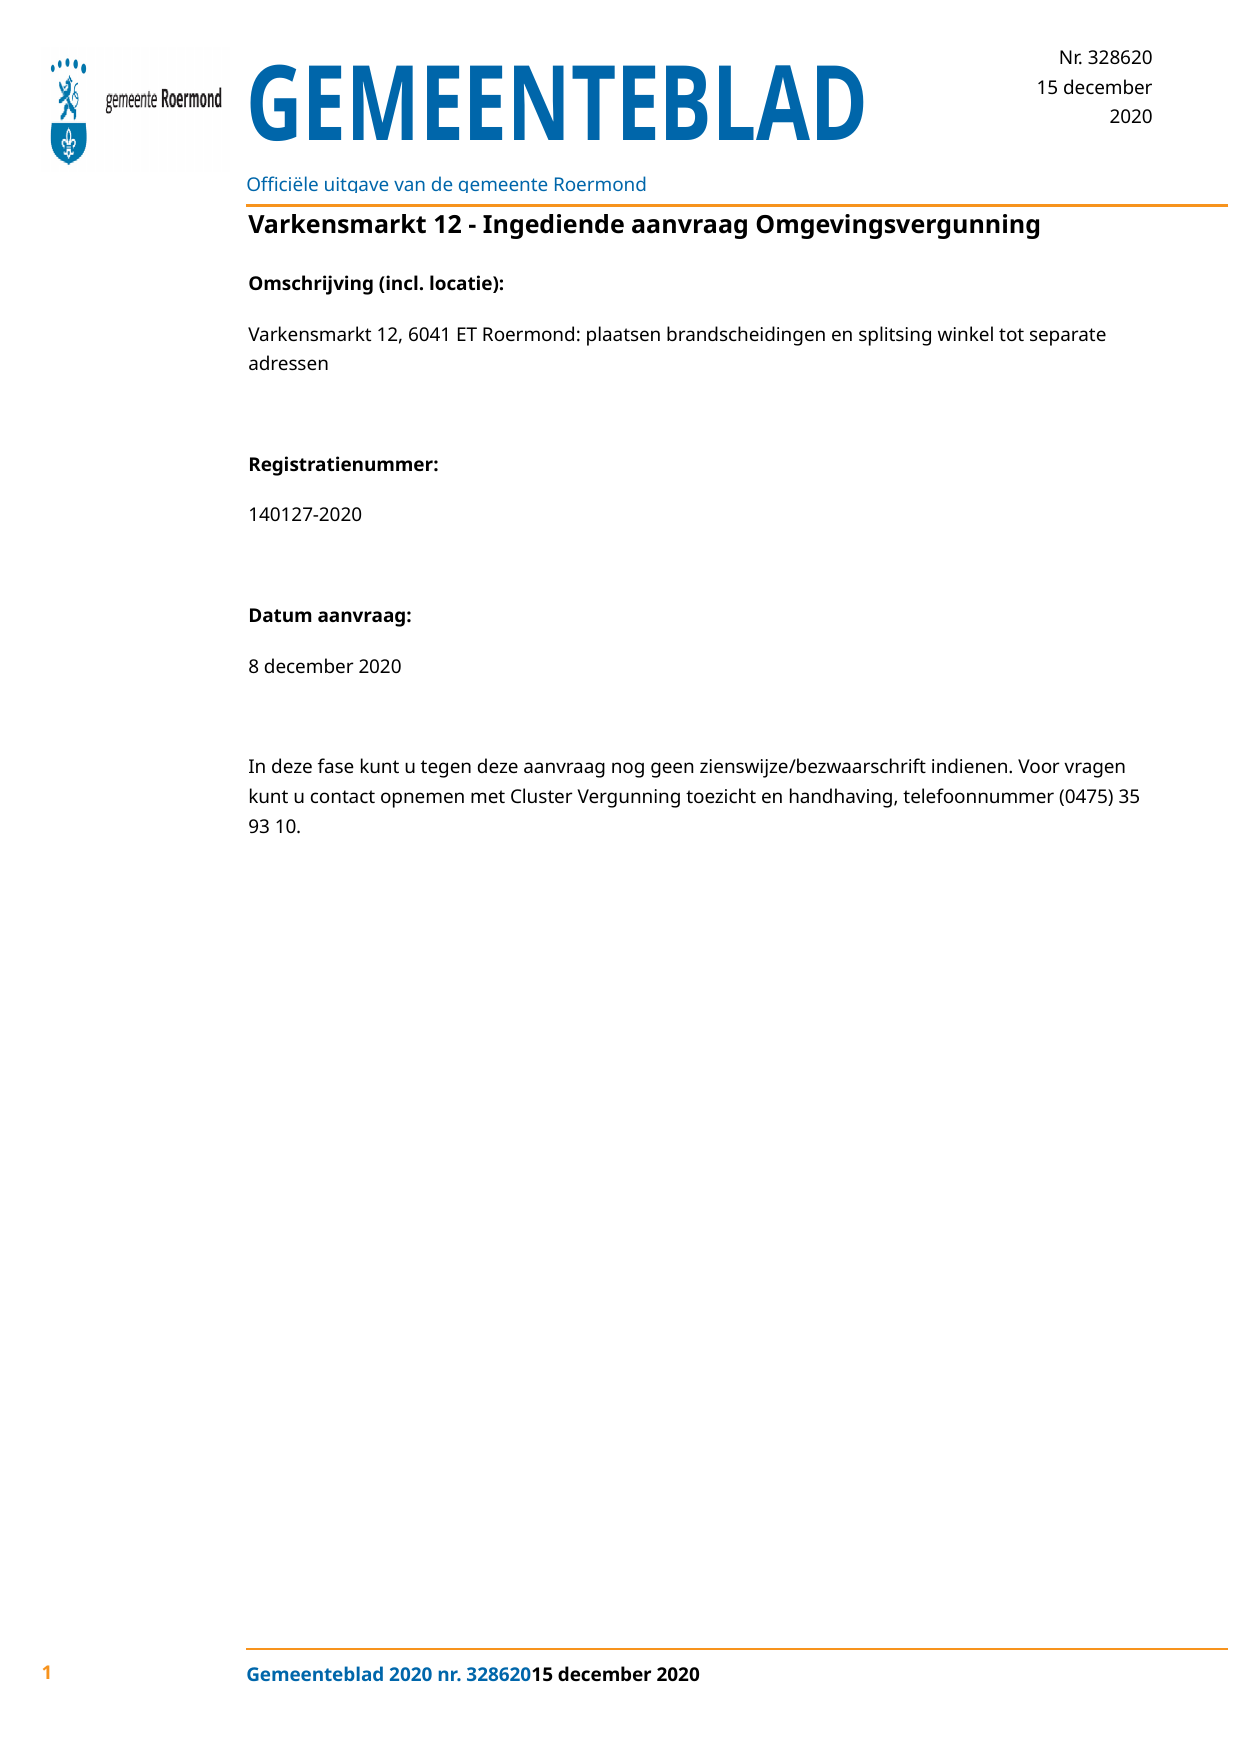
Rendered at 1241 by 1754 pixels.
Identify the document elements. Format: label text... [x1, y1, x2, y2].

text In deze fase kunt u tegen deze aanvraag nog geen zienswijze/bezwaarschrift indienen. Voor vragen kunt u contact opnemen met Cluster Vergunning toezicht en handhaving, telefoonnummer (0475) 35 93 10. [248, 754, 1152, 838]
picture [41, 47, 231, 172]
text Datum aanvraag: [248, 602, 1152, 628]
text Omschrijving (incl. locatie): [248, 270, 1152, 296]
text 8 december 2020 [248, 653, 1152, 678]
text Varkensmarkt 12, 6041 ET Roermond: plaatsen brandscheidingen en splitsing winkel tot separate adressen [248, 321, 1152, 376]
text Varkensmarkt 12 - Ingediende aanvraag Omgevingsvergunning [248, 207, 1152, 241]
text Registratienummer: [248, 451, 1152, 477]
text 140127-2020 [248, 502, 1152, 527]
